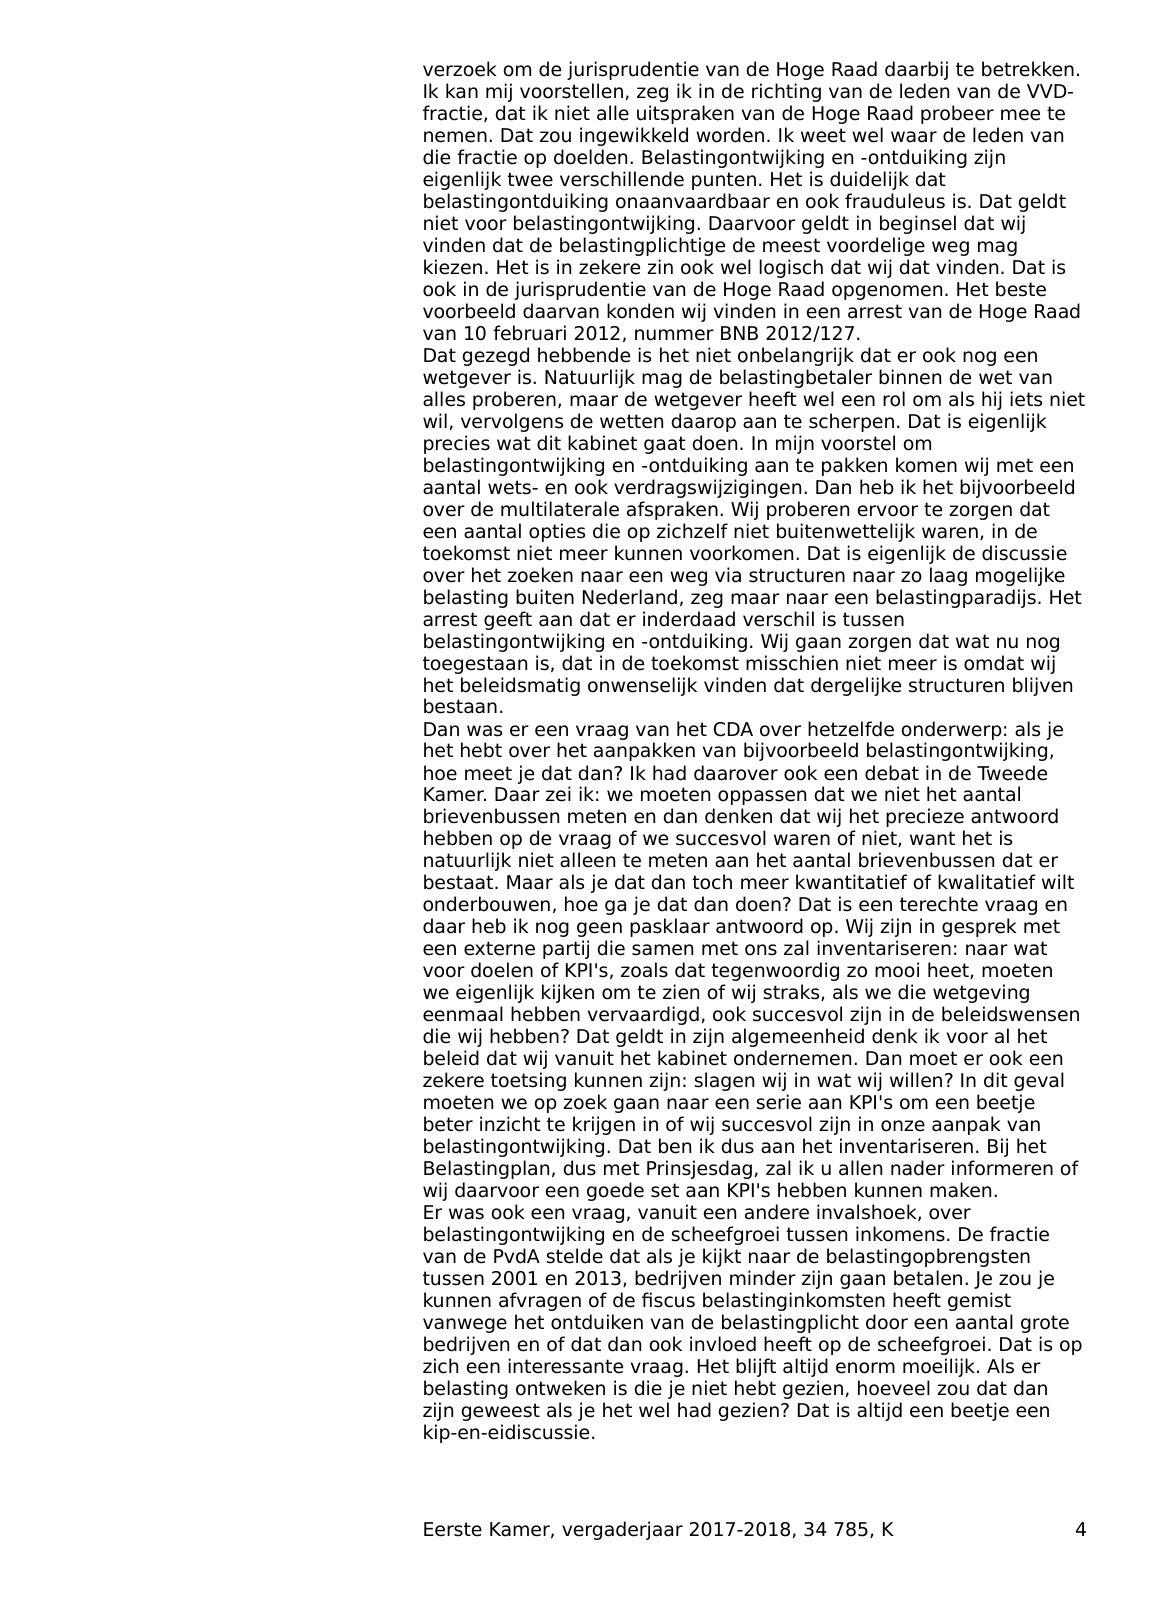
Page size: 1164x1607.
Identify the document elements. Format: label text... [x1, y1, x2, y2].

text Er was ook een vraag, vanuit een andere invalshoek, over belastingontwijking en de scheefgroei tussen inkomens. De fractie van de PvdA stelde dat als je kijkt naar de belastingopbrengsten tussen 2001 en 2013, bedrijven minder zijn gaan betalen. Je zou je kunnen afvragen of de fiscus belastinginkomsten heeft gemist vanwege het ontduiken van de belastingplicht door een aantal grote bedrijven en of dat dan ook invloed heeft op de scheefgroei. Dat is op zich een interessante vraag. Het blijft altijd enorm moeilijk. Als er belasting ontweken is die je niet hebt gezien, hoeveel zou dat dan zijn geweest als je het wel had gezien? Dat is altijd een beetje een kip-en-eidiscussie. [422, 1202, 1087, 1444]
text Dan was er een vraag van het CDA over hetzelfde onderwerp: als je het hebt over het aanpakken van bijvoorbeeld belastingontwijking, hoe meet je dat dan? Ik had daarover ook een debat in de Tweede Kamer. Daar zei ik: we moeten oppassen dat we niet het aantal brievenbussen meten en dan denken dat wij het precieze antwoord hebben op de vraag of we succesvol waren of niet, want het is natuurlijk niet alleen te meten aan het aantal brievenbussen dat er bestaat. Maar als je dat dan toch meer kwantitatief of kwalitatief wilt onderbouwen, hoe ga je dat dan doen? Dat is een terechte vraag en daar heb ik nog geen pasklaar antwoord op. Wij zijn in gesprek met een externe partij die samen met ons zal inventariseren: naar wat voor doelen of KPI's, zoals dat tegenwoordig zo mooi heet, moeten we eigenlijk kijken om te zien of wij straks, als we die wetgeving eenmaal hebben vervaardigd, ook succesvol zijn in de beleidswensen die wij hebben? Dat geldt in zijn algemeenheid denk ik voor al het beleid dat wij vanuit het kabinet ondernemen. Dan moet er ook een zekere toetsing kunnen zijn: slagen wij in wat wij willen? In dit geval moeten we op zoek gaan naar een serie aan KPI's om een beetje beter inzicht te krijgen in of wij succesvol zijn in onze aanpak van belastingontwijking. Dat ben ik dus aan het inventariseren. Bij het Belastingplan, dus met Prinsjesdag, zal ik u allen nader informeren of wij daarvoor een goede set aan KPI's hebben kunnen maken. [422, 718, 1087, 1202]
text Dat gezegd hebbende is het niet onbelangrijk dat er ook nog een wetgever is. Natuurlijk mag de belastingbetaler binnen de wet van alles proberen, maar de wetgever heeft wel een rol om als hij iets niet wil, vervolgens de wetten daarop aan te scherpen. Dat is eigenlijk precies wat dit kabinet gaat doen. In mijn voorstel om belastingontwijking en -ontduiking aan te pakken komen wij met een aantal wets- en ook verdragswijzigingen. Dan heb ik het bijvoorbeeld over de multilaterale afspraken. Wij proberen ervoor te zorgen dat een aantal opties die op zichzelf niet buitenwettelijk waren, in de toekomst niet meer kunnen voorkomen. Dat is eigenlijk de discussie over het zoeken naar een weg via structuren naar zo laag mogelijke belasting buiten Nederland, zeg maar naar een belastingparadijs. Het arrest geeft aan dat er inderdaad verschil is tussen belastingontwijking en -ontduiking. Wij gaan zorgen dat wat nu nog toegestaan is, dat in de toekomst misschien niet meer is omdat wij het beleidsmatig onwenselijk vinden dat dergelijke structuren blijven bestaan. [422, 345, 1087, 718]
text verzoek om de jurisprudentie van de Hoge Raad daarbij te betrekken. Ik kan mij voorstellen, zeg ik in de richting van de leden van de VVD-fractie, dat ik niet alle uitspraken van de Hoge Raad probeer mee te nemen. Dat zou ingewikkeld worden. Ik weet wel waar de leden van die fractie op doelden. Belastingontwijking en -ontduiking zijn eigenlijk twee verschillende punten. Het is duidelijk dat belastingontduiking onaanvaardbaar en ook frauduleus is. Dat geldt niet voor belastingontwijking. Daarvoor geldt in beginsel dat wij vinden dat de belastingplichtige de meest voordelige weg mag kiezen. Het is in zekere zin ook wel logisch dat wij dat vinden. Dat is ook in de jurisprudentie van de Hoge Raad opgenomen. Het beste voorbeeld daarvan konden wij vinden in een arrest van de Hoge Raad van 10 februari 2012, nummer BNB 2012/127. [422, 59, 1087, 345]
